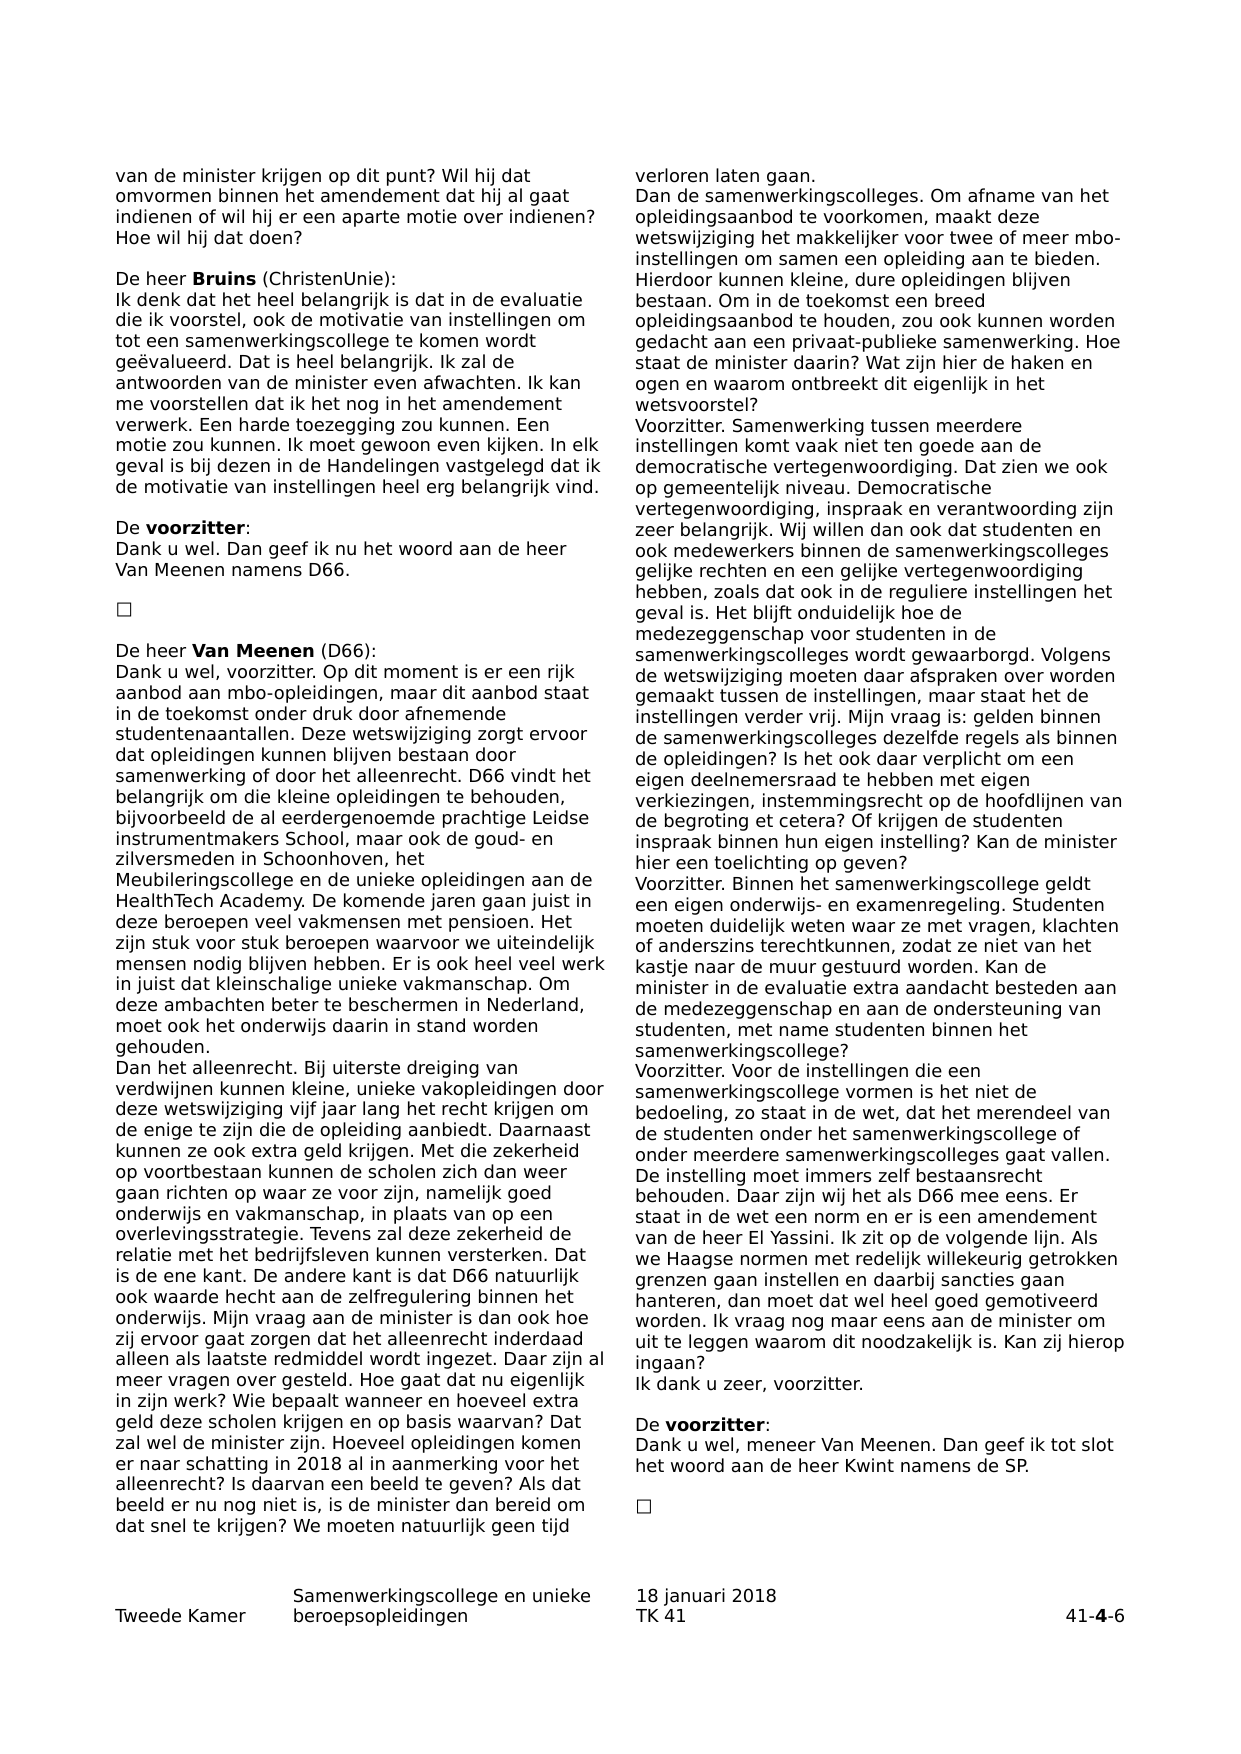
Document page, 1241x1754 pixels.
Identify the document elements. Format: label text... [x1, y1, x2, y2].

text ⬜ [115, 600, 605, 621]
text De heer Bruins (ChristenUnie): [115, 269, 605, 289]
text ⬜ [635, 1497, 1125, 1518]
text Dank u wel, voorzitter. Op dit moment is er een rijk aanbod aan mbo-opleidingen, maar dit aanbod staat in de toekomst onder druk door afnemende studentenaantallen. Deze wetswijziging zorgt ervoor dat opleidingen kunnen blijven bestaan door samenwerking of door het alleenrecht. D66 vindt het belangrijk om die kleine opleidingen te behouden, bijvoorbeeld de al eerdergenoemde prachtige Leidse instrumentmakers School, maar ook de goud- en zilversmeden in Schoonhoven, het Meubileringscollege en de unieke opleidingen aan de HealthTech Academy. De komende jaren gaan juist in deze beroepen veel vakmensen met pensioen. Het zijn stuk voor stuk beroepen waarvoor we uiteindelijk mensen nodig blijven hebben. Er is ook heel veel werk in juist dat kleinschalige unieke vakmanschap. Om deze ambachten beter te beschermen in Nederland, moet ook het onderwijs daarin in stand worden gehouden. [115, 662, 605, 1057]
text De heer Van Meenen (D66): [115, 641, 605, 662]
text Dank u wel. Dan geef ik nu het woord aan de heer Van Meenen namens D66. [115, 538, 605, 580]
text Ik denk dat het heel belangrijk is dat in de evaluatie die ik voorstel, ook de motivatie van instellingen om tot een samenwerkingscollege te komen wordt geëvalueerd. Dat is heel belangrijk. Ik zal de antwoorden van de minister even afwachten. Ik kan me voorstellen dat ik het nog in het amendement verwerk. Een harde toezegging zou kunnen. Een motie zou kunnen. Ik moet gewoon even kijken. In elk geval is bij dezen in de Handelingen vastgelegd dat ik de motivatie van instellingen heel erg belangrijk vind. [115, 289, 605, 498]
text De voorzitter: [635, 1414, 1125, 1435]
text Voorzitter. Samenwerking tussen meerdere instellingen komt vaak niet ten goede aan de democratische vertegenwoordiging. Dat zien we ook op gemeentelijk niveau. Democratische vertegenwoordiging, inspraak en verantwoording zijn zeer belangrijk. Wij willen dan ook dat studenten en ook medewerkers binnen de samenwerkingscolleges gelijke rechten en een gelijke vertegenwoordiging hebben, zoals dat ook in de reguliere instellingen het geval is. Het blijft onduidelijk hoe de medezeggenschap voor studenten in de samenwerkingscolleges wordt gewaarborgd. Volgens de wetswijziging moeten daar afspraken over worden gemaakt tussen de instellingen, maar staat het de instellingen verder vrij. Mijn vraag is: gelden binnen de samenwerkingscolleges dezelfde regels als binnen de opleidingen? Is het ook daar verplicht om een eigen deelnemersraad te hebben met eigen verkiezingen, instemmingsrecht op de hoofdlijnen van de begroting et cetera? Of krijgen de studenten inspraak binnen hun eigen instelling? Kan de minister hier een toelichting op geven? [635, 415, 1125, 874]
text van de minister krijgen op dit punt? Wil hij dat omvormen binnen het amendement dat hij al gaat indienen of wil hij er een aparte motie over indienen? Hoe wil hij dat doen? [115, 165, 605, 249]
text Dank u wel, meneer Van Meenen. Dan geef ik tot slot het woord aan de heer Kwint namens de SP. [635, 1435, 1125, 1477]
text Dan het alleenrecht. Bij uiterste dreiging van verdwijnen kunnen kleine, unieke vakopleidingen door deze wetswijziging vijf jaar lang het recht krijgen om de enige te zijn die de opleiding aanbiedt. Daarnaast kunnen ze ook extra geld krijgen. Met die zekerheid op voortbestaan kunnen de scholen zich dan weer gaan richten op waar ze voor zijn, namelijk goed onderwijs en vakmanschap, in plaats van op een overlevingsstrategie. Tevens zal deze zekerheid de relatie met het bedrijfsleven kunnen versterken. Dat is de ene kant. De andere kant is dat D66 natuurlijk ook waarde hecht aan de zelfregulering binnen het onderwijs. Mijn vraag aan de minister is dan ook hoe zij ervoor gaat zorgen dat het alleenrecht inderdaad alleen als laatste redmiddel wordt ingezet. Daar zijn al meer vragen over gesteld. Hoe gaat dat nu eigenlijk in zijn werk? Wie bepaalt wanneer en hoeveel extra geld deze scholen krijgen en op basis waarvan? Dat zal wel de minister zijn. Hoeveel opleidingen komen er naar schatting in 2018 al in aanmerking voor het alleenrecht? Is daarvan een beeld te geven? Als dat beeld er nu nog niet is, is de minister dan bereid om dat snel te krijgen? We moeten natuurlijk geen tijd [115, 1057, 605, 1537]
text Dan de samenwerkingscolleges. Om afname van het opleidingsaanbod te voorkomen, maakt deze wetswijziging het makkelijker voor twee of meer mbo-instellingen om samen een opleiding aan te bieden. Hierdoor kunnen kleine, dure opleidingen blijven bestaan. Om in de toekomst een breed opleidingsaanbod te houden, zou ook kunnen worden gedacht aan een privaat-publieke samenwerking. Hoe staat de minister daarin? Wat zijn hier de haken en ogen en waarom ontbreekt dit eigenlijk in het wetsvoorstel? [635, 186, 1125, 415]
text Voorzitter. Voor de instellingen die een samenwerkingscollege vormen is het niet de bedoeling, zo staat in de wet, dat het merendeel van de studenten onder het samenwerkingscollege of onder meerdere samenwerkingscolleges gaat vallen. De instelling moet immers zelf bestaansrecht behouden. Daar zijn wij het als D66 mee eens. Er staat in de wet een norm en er is een amendement van de heer El Yassini. Ik zit op de volgende lijn. Als we Haagse normen met redelijk willekeurig getrokken grenzen gaan instellen en daarbij sancties gaan hanteren, dan moet dat wel heel goed gemotiveerd worden. Ik vraag nog maar eens aan de minister om uit te leggen waarom dit noodzakelijk is. Kan zij hierop ingaan? [635, 1061, 1125, 1374]
text Ik dank u zeer, voorzitter. [635, 1374, 1125, 1394]
text De voorzitter: [115, 518, 605, 538]
text verloren laten gaan. [635, 165, 1125, 186]
text Voorzitter. Binnen het samenwerkingscollege geldt een eigen onderwijs- en examenregeling. Studenten moeten duidelijk weten waar ze met vragen, klachten of anderszins terechtkunnen, zodat ze niet van het kastje naar de muur gestuurd worden. Kan de minister in de evaluatie extra aandacht besteden aan de medezeggenschap en aan de ondersteuning van studenten, met name studenten binnen het samenwerkingscollege? [635, 874, 1125, 1061]
